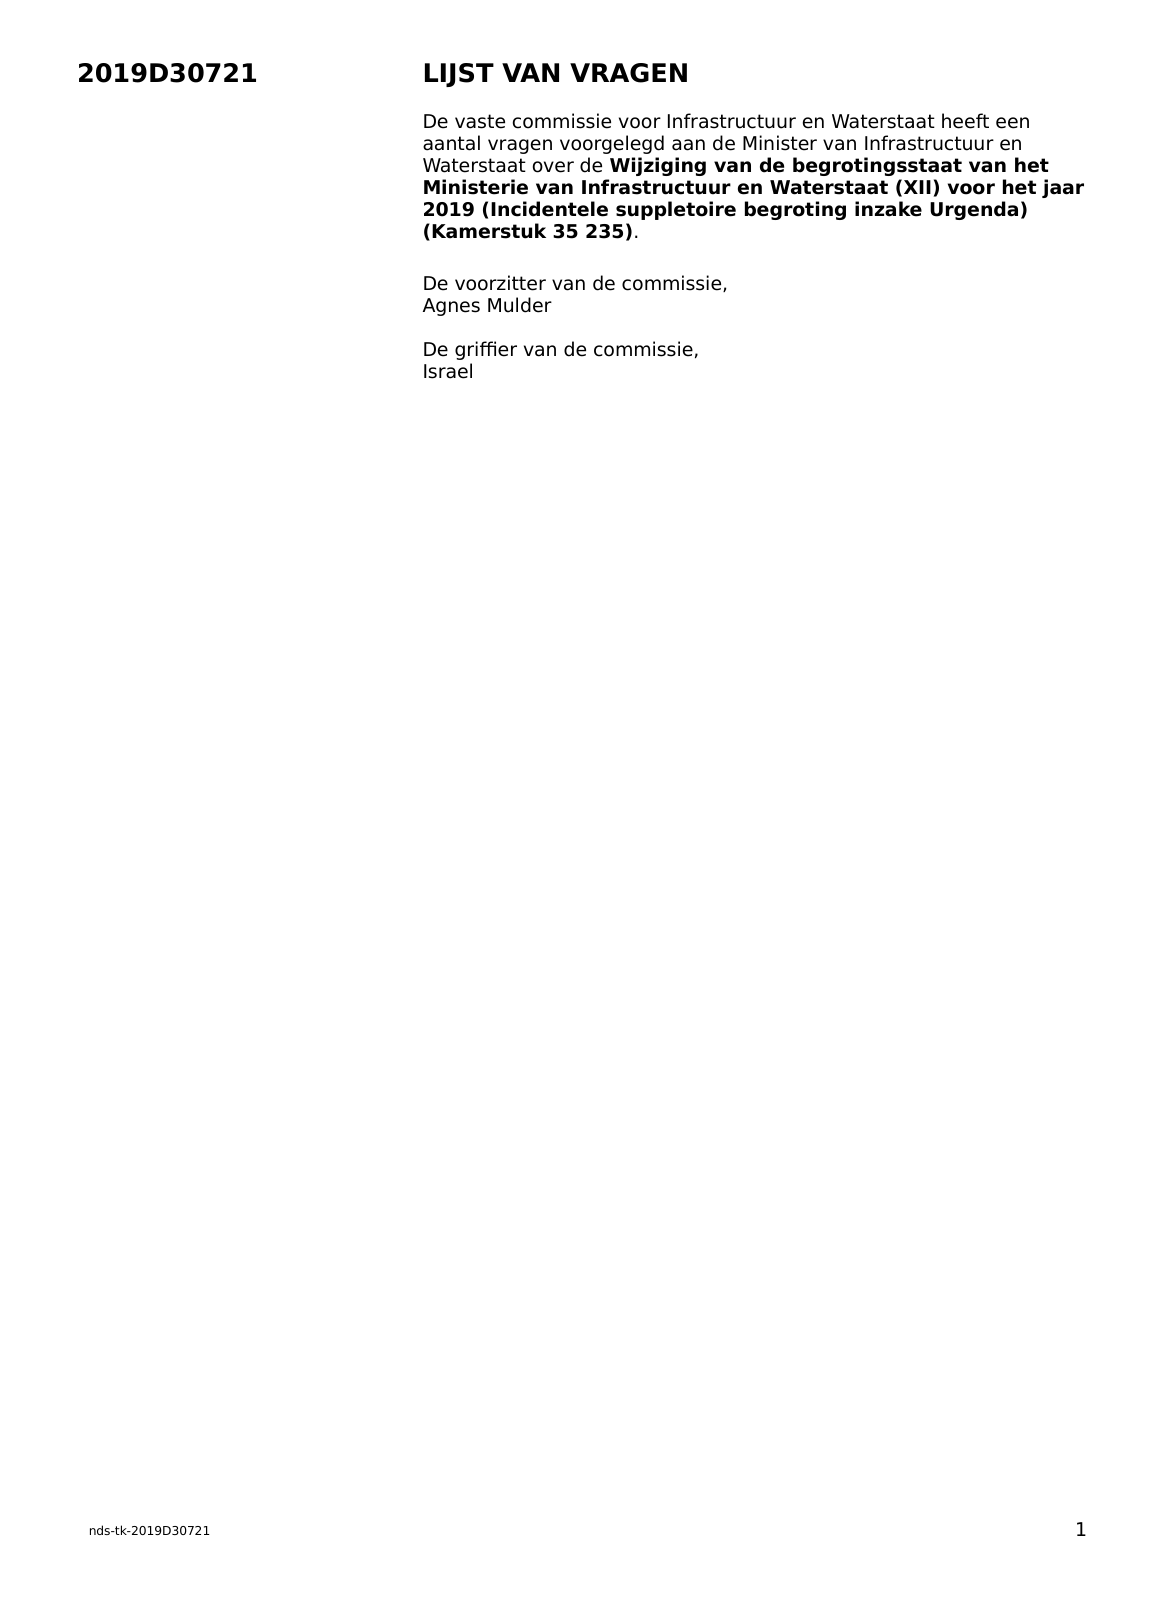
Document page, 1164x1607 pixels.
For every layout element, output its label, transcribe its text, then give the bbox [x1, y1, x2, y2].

text De voorzitter van de commissie, Agnes Mulder [422, 273, 1087, 317]
text nds-tk-2019D30721 [88, 1524, 323, 1538]
text De griffier van de commissie, Israel [422, 339, 1087, 383]
text De vaste commissie voor Infrastructuur en Waterstaat heeft een aantal vragen voorgelegd aan de Minister van Infrastructuur en Waterstaat over de Wijziging van de begrotingsstaat van het Ministerie van Infrastructuur en Waterstaat (XII) voor het jaar 2019 (Incidentele suppletoire begroting inzake Urgenda) (Kamerstuk 35 235). [422, 111, 1087, 243]
text 2019D30721 LIJST VAN VRAGEN [77, 59, 1087, 89]
